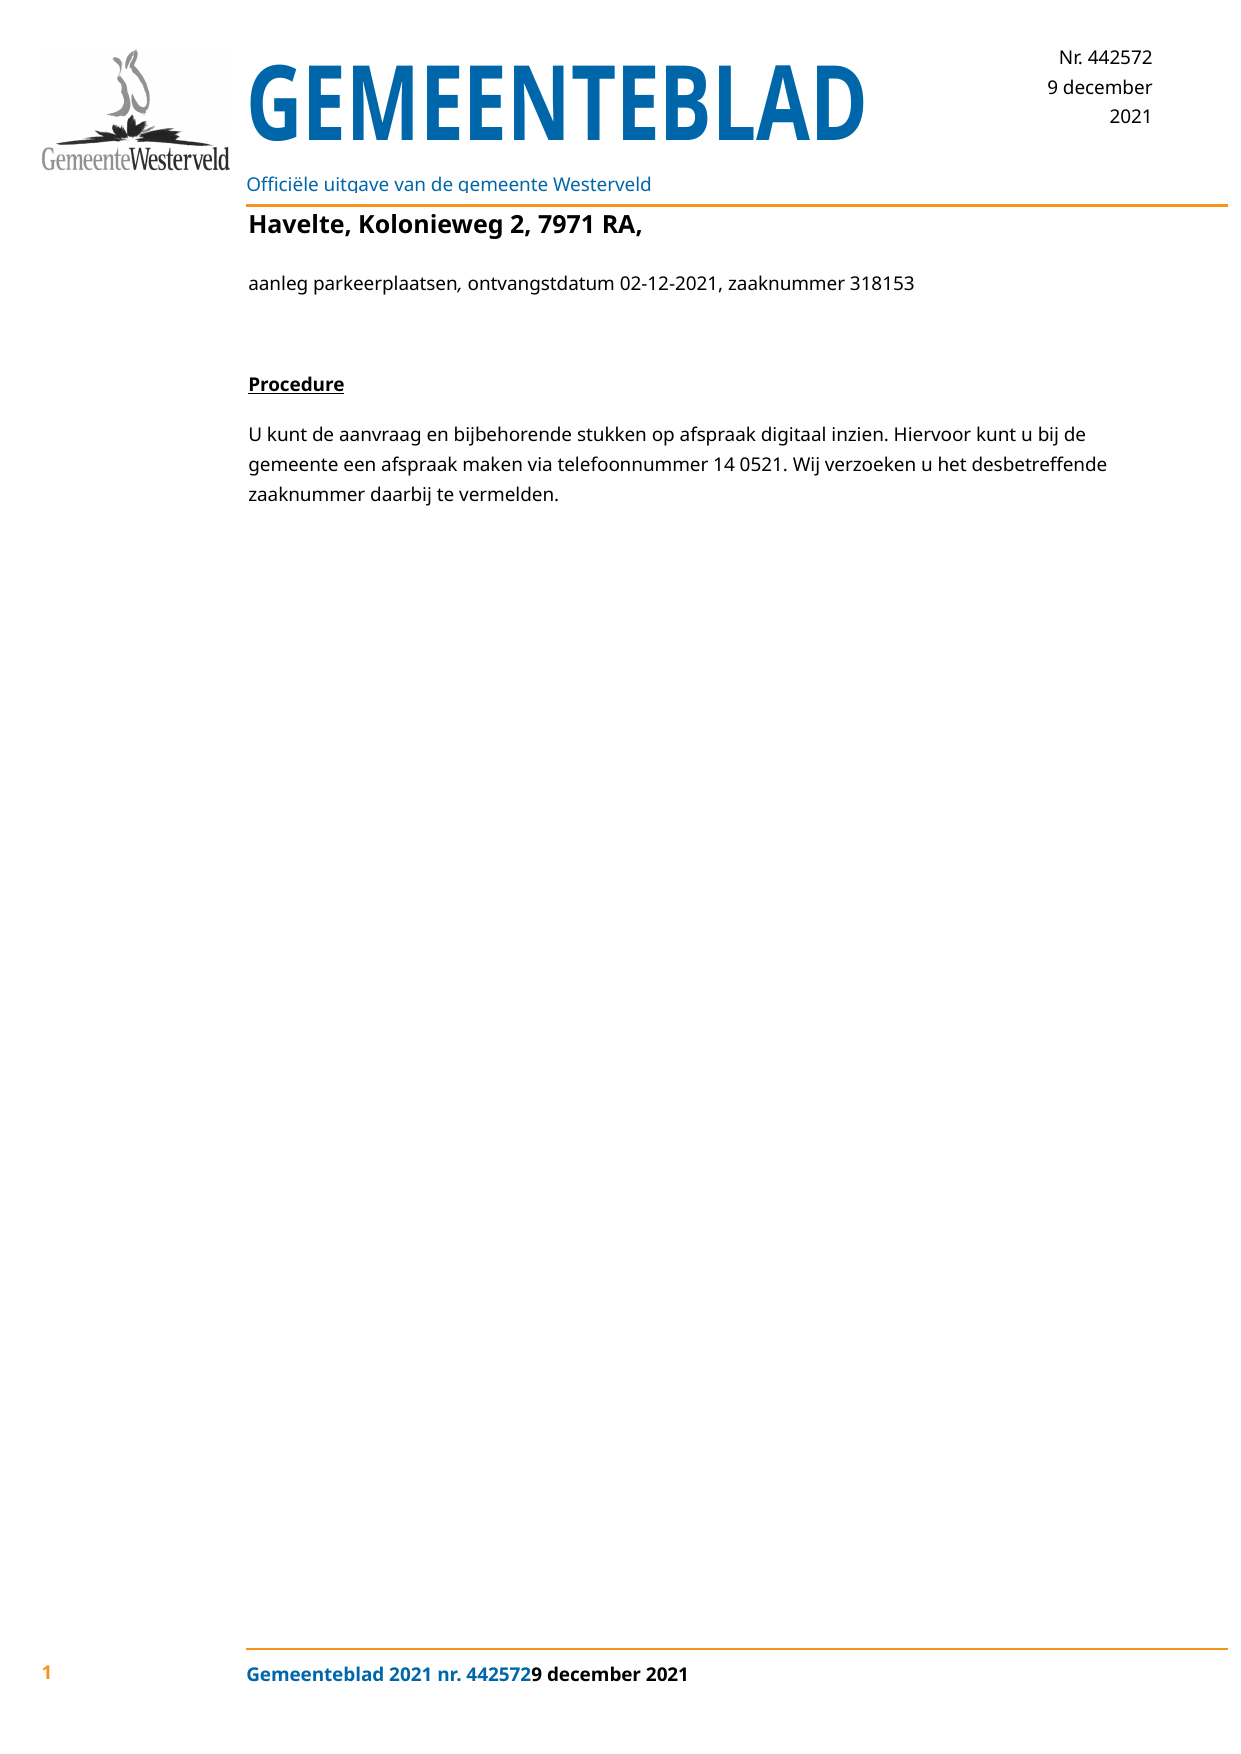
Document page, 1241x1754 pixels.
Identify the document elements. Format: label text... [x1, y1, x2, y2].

text aanleg parkeerplaatsen, ontvangstdatum 02-12-2021, zaaknummer 318153 [248, 270, 1152, 296]
text Procedure [248, 371, 1152, 397]
picture [41, 47, 231, 172]
text Havelte, Kolonieweg 2, 7971 RA, [248, 207, 1152, 241]
text U kunt de aanvraag en bijbehorende stukken op afspraak digitaal inzien. Hiervoor kunt u bij de gemeente een afspraak maken via telefoonnummer 14 0521. Wij verzoeken u het desbetreffende zaaknummer daarbij te vermelden. [248, 422, 1152, 506]
